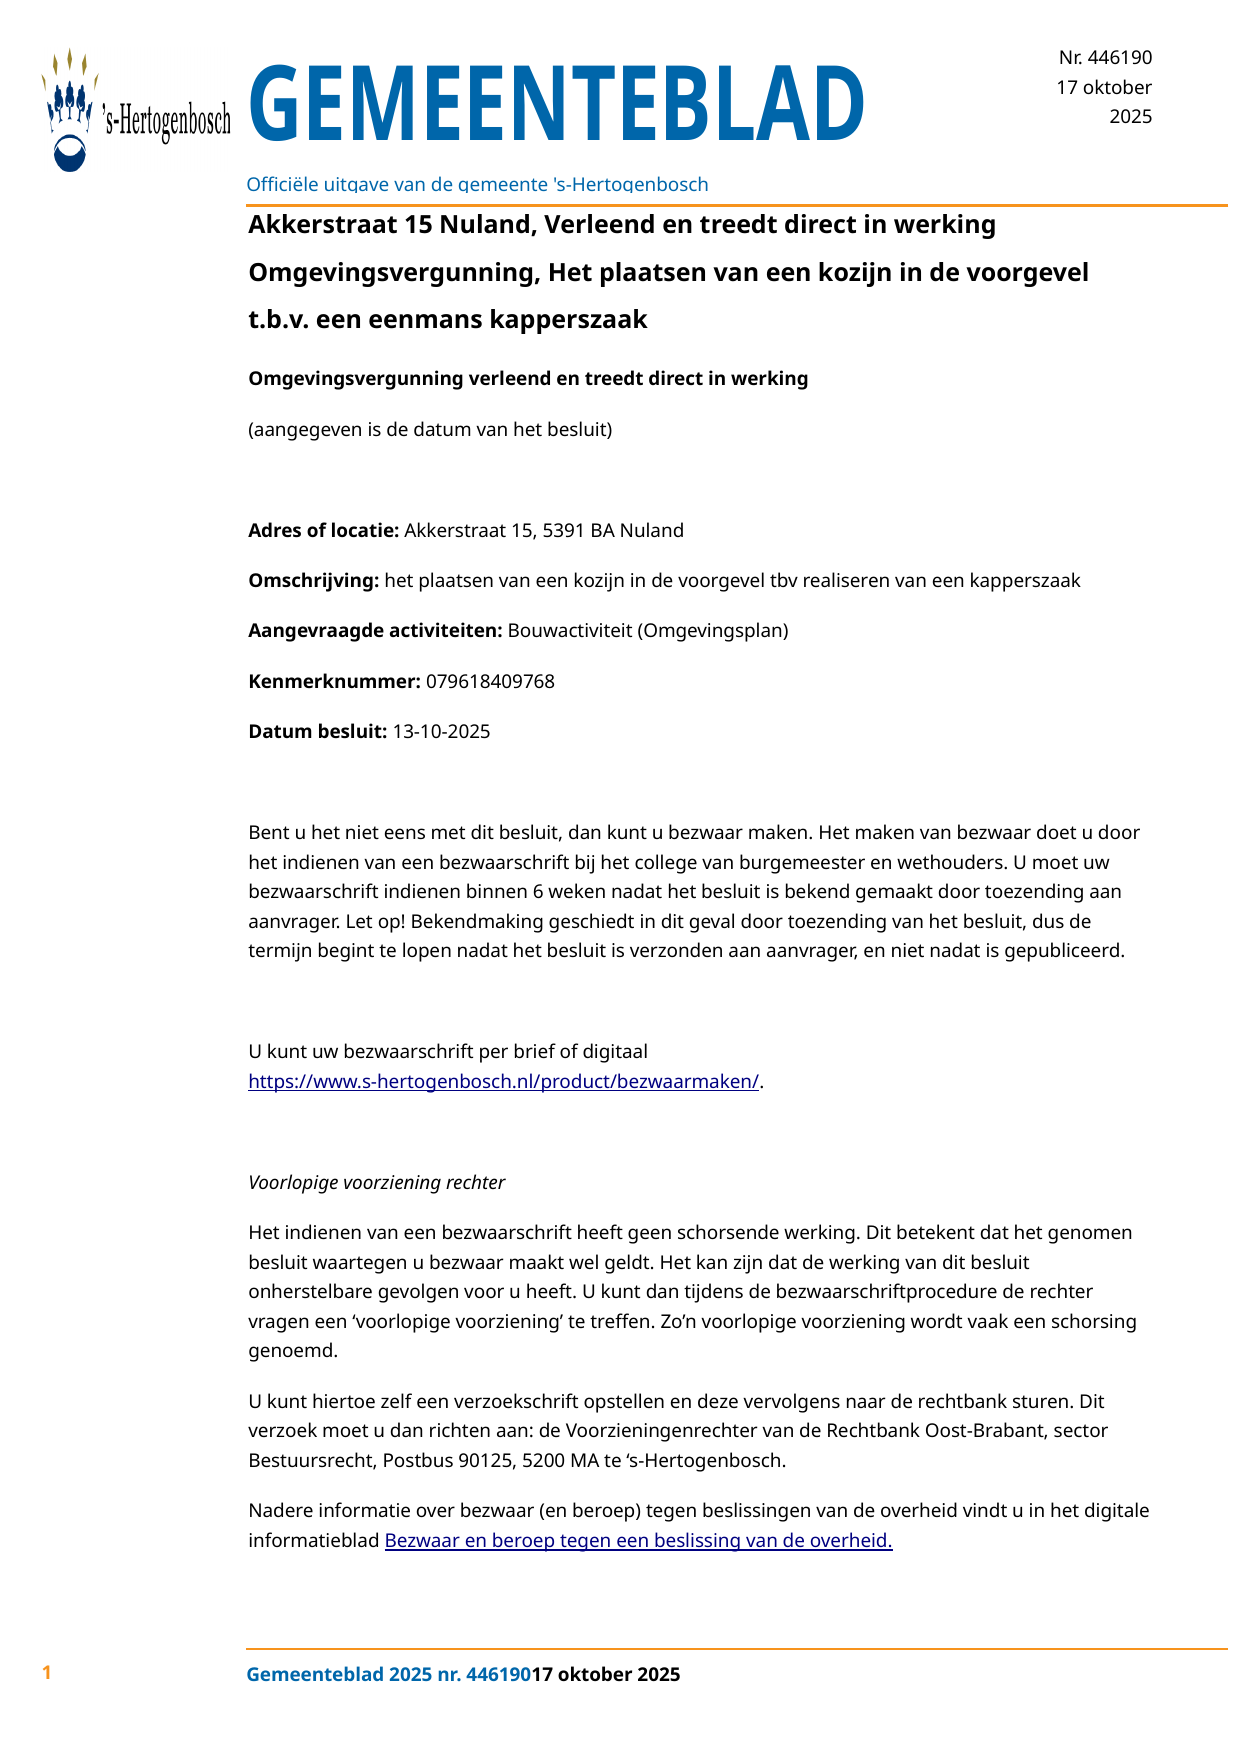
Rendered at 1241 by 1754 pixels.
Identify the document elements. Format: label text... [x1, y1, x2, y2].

text Adres of locatie: Akkerstraat 15, 5391 BA Nuland [248, 517, 1152, 542]
text Omgevingsvergunning verleend en treedt direct in werking [248, 366, 1152, 391]
text Nadere informatie over bezwaar (en beroep) tegen beslissingen van de overheid vindt u in het digitale informatieblad Bezwaar en beroep tegen een beslissing van de overheid. [248, 1498, 1152, 1553]
text (aangegeven is de datum van het besluit) [248, 416, 1152, 442]
text Het indienen van een bezwaarschrift heeft geen schorsende werking. Dit betekent dat het genomen besluit waartegen u bezwaar maakt wel geldt. Het kan zijn dat de werking van dit besluit onherstelbare gevolgen voor u heeft. U kunt dan tijdens de bezwaarschriftprocedure de rechter vragen een ‘voorlopige voorziening’ te treffen. Zo’n voorlopige voorziening wordt vaak een schorsing genoemd. [248, 1219, 1152, 1363]
picture [41, 47, 231, 172]
text U kunt uw bezwaarschrift per brief of digitaal https://www.s-hertogenbosch.nl/product/bezwaarmaken/. [248, 1038, 1152, 1094]
text Omschrijving: het plaatsen van een kozijn in de voorgevel tbv realiseren van een kapperszaak [248, 567, 1152, 593]
text Kenmerknummer: 079618409768 [248, 668, 1152, 694]
text Akkerstraat 15 Nuland, Verleend en treedt direct in werking Omgevingsvergunning, Het plaatsen van een kozijn in de voorgevel t.b.v. een eenmans kapperszaak [248, 207, 1152, 336]
text U kunt hiertoe zelf een verzoekschrift opstellen en deze vervolgens naar de rechtbank sturen. Dit verzoek moet u dan richten aan: de Voorzieningenrechter van de Rechtbank Oost-Brabant, sector Bestuursrecht, Postbus 90125, 5200 MA te ‘s-Hertogenbosch. [248, 1388, 1152, 1473]
text Voorlopige voorziening rechter [248, 1169, 1152, 1194]
text Aangevraagde activiteiten: Bouwactiviteit (Omgevingsplan) [248, 618, 1152, 643]
text Datum besluit: 13-10-2025 [248, 718, 1152, 744]
text Bent u het niet eens met dit besluit, dan kunt u bezwaar maken. Het maken van bezwaar doet u door het indienen van een bezwaarschrift bij het college van burgemeester en wethouders. U moet uw bezwaarschrift indienen binnen 6 weken nadat het besluit is bekend gemaakt door toezending aan aanvrager. Let op! Bekendmaking geschiedt in dit geval door toezending van het besluit, dus de termijn begint te lopen nadat het besluit is verzonden aan aanvrager, en niet nadat is gepubliceerd. [248, 819, 1152, 963]
